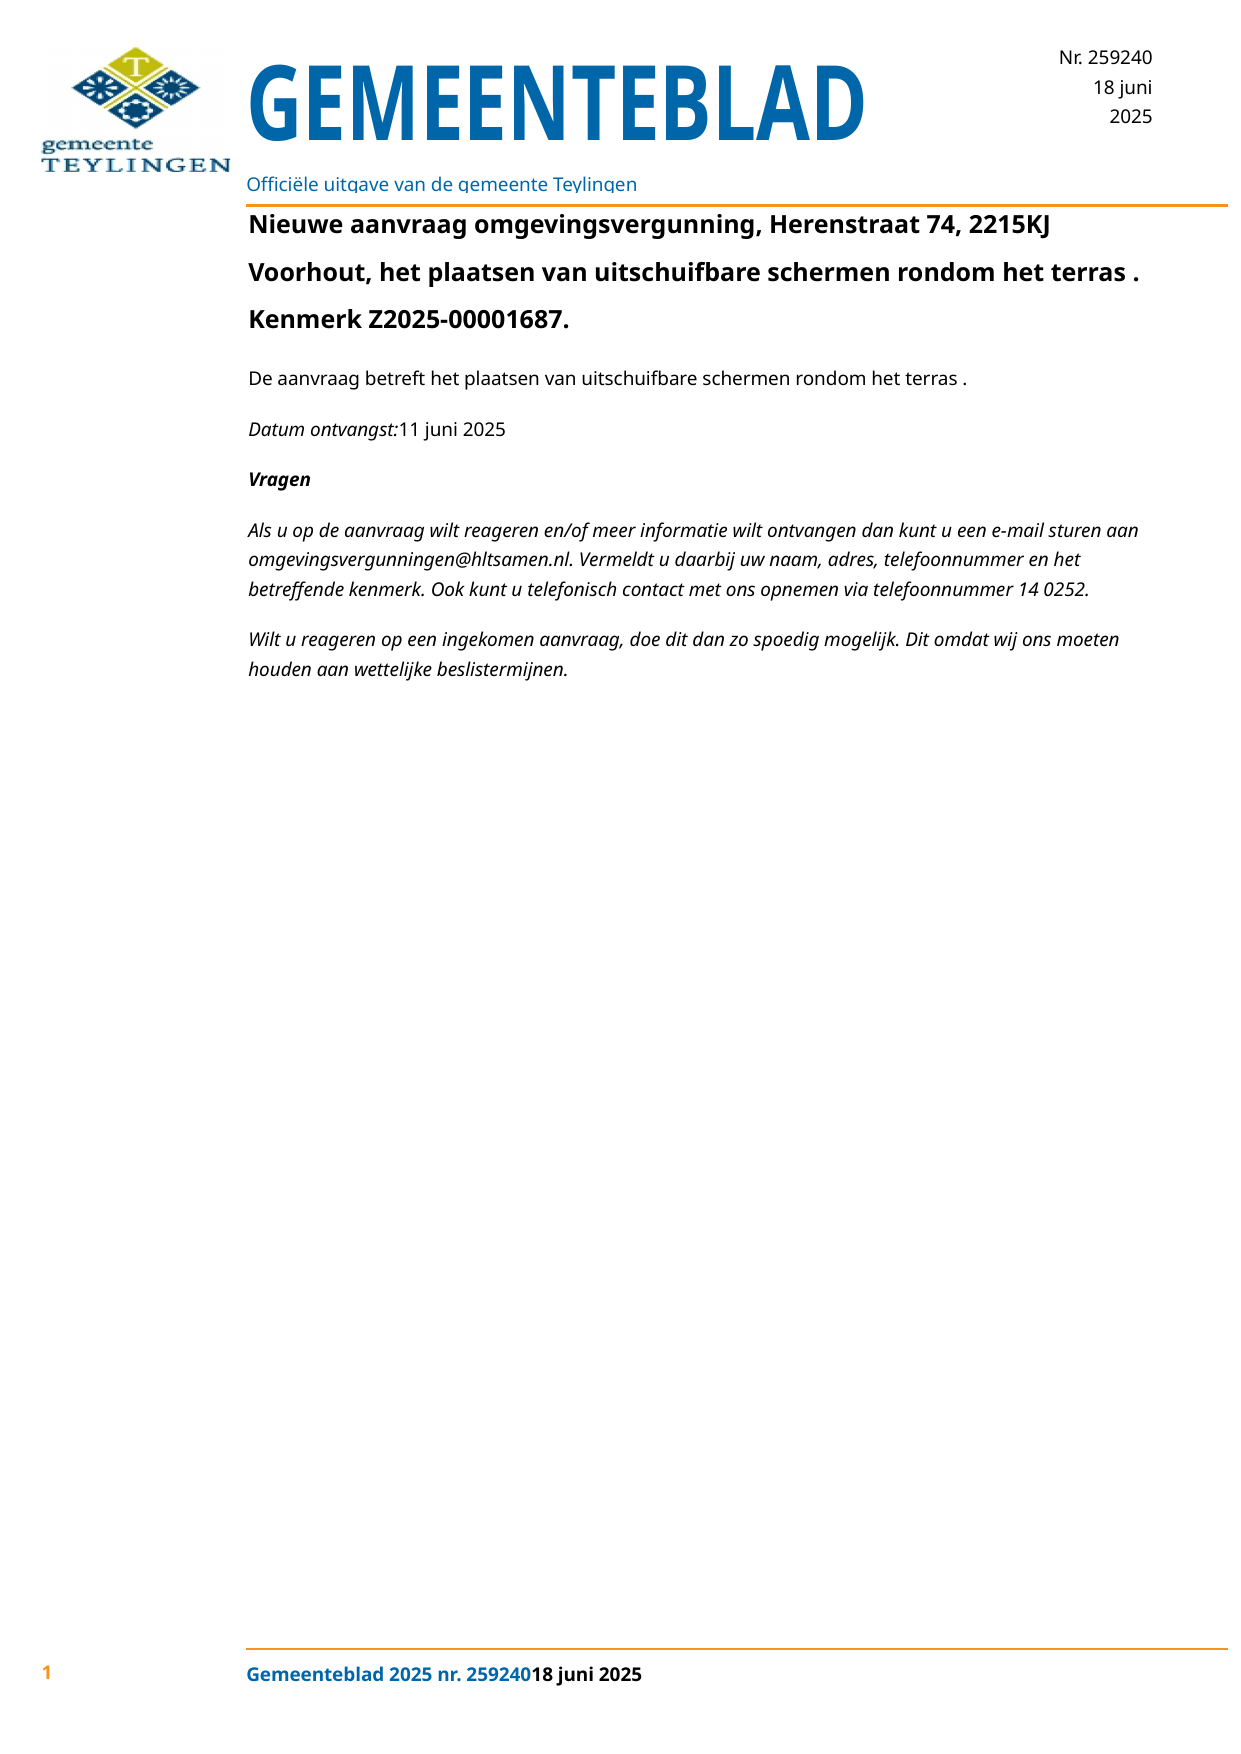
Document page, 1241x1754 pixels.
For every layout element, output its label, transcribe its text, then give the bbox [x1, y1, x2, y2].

text Nieuwe aanvraag omgevingsvergunning, Herenstraat 74, 2215KJ Voorhout, het plaatsen van uitschuifbare schermen rondom het terras . Kenmerk Z2025-00001687. [248, 207, 1152, 336]
text Wilt u reageren op een ingekomen aanvraag, doe dit dan zo spoedig mogelijk. Dit omdat wij ons moeten houden aan wettelijke beslistermijnen. [248, 626, 1152, 682]
text Datum ontvangst:11 juni 2025 [248, 416, 1152, 442]
text Als u op de aanvraag wilt reageren en/of meer informatie wilt ontvangen dan kunt u een e-mail sturen aan omgevingsvergunningen@hltsamen.nl. Vermeldt u daarbij uw naam, adres, telefoonnummer en het betreffende kenmerk. Ook kunt u telefonisch contact met ons opnemen via telefoonnummer 14 0252. [248, 517, 1152, 602]
text Vragen [248, 466, 1152, 492]
picture [41, 47, 231, 172]
text De aanvraag betreft het plaatsen van uitschuifbare schermen rondom het terras . [248, 366, 1152, 391]
